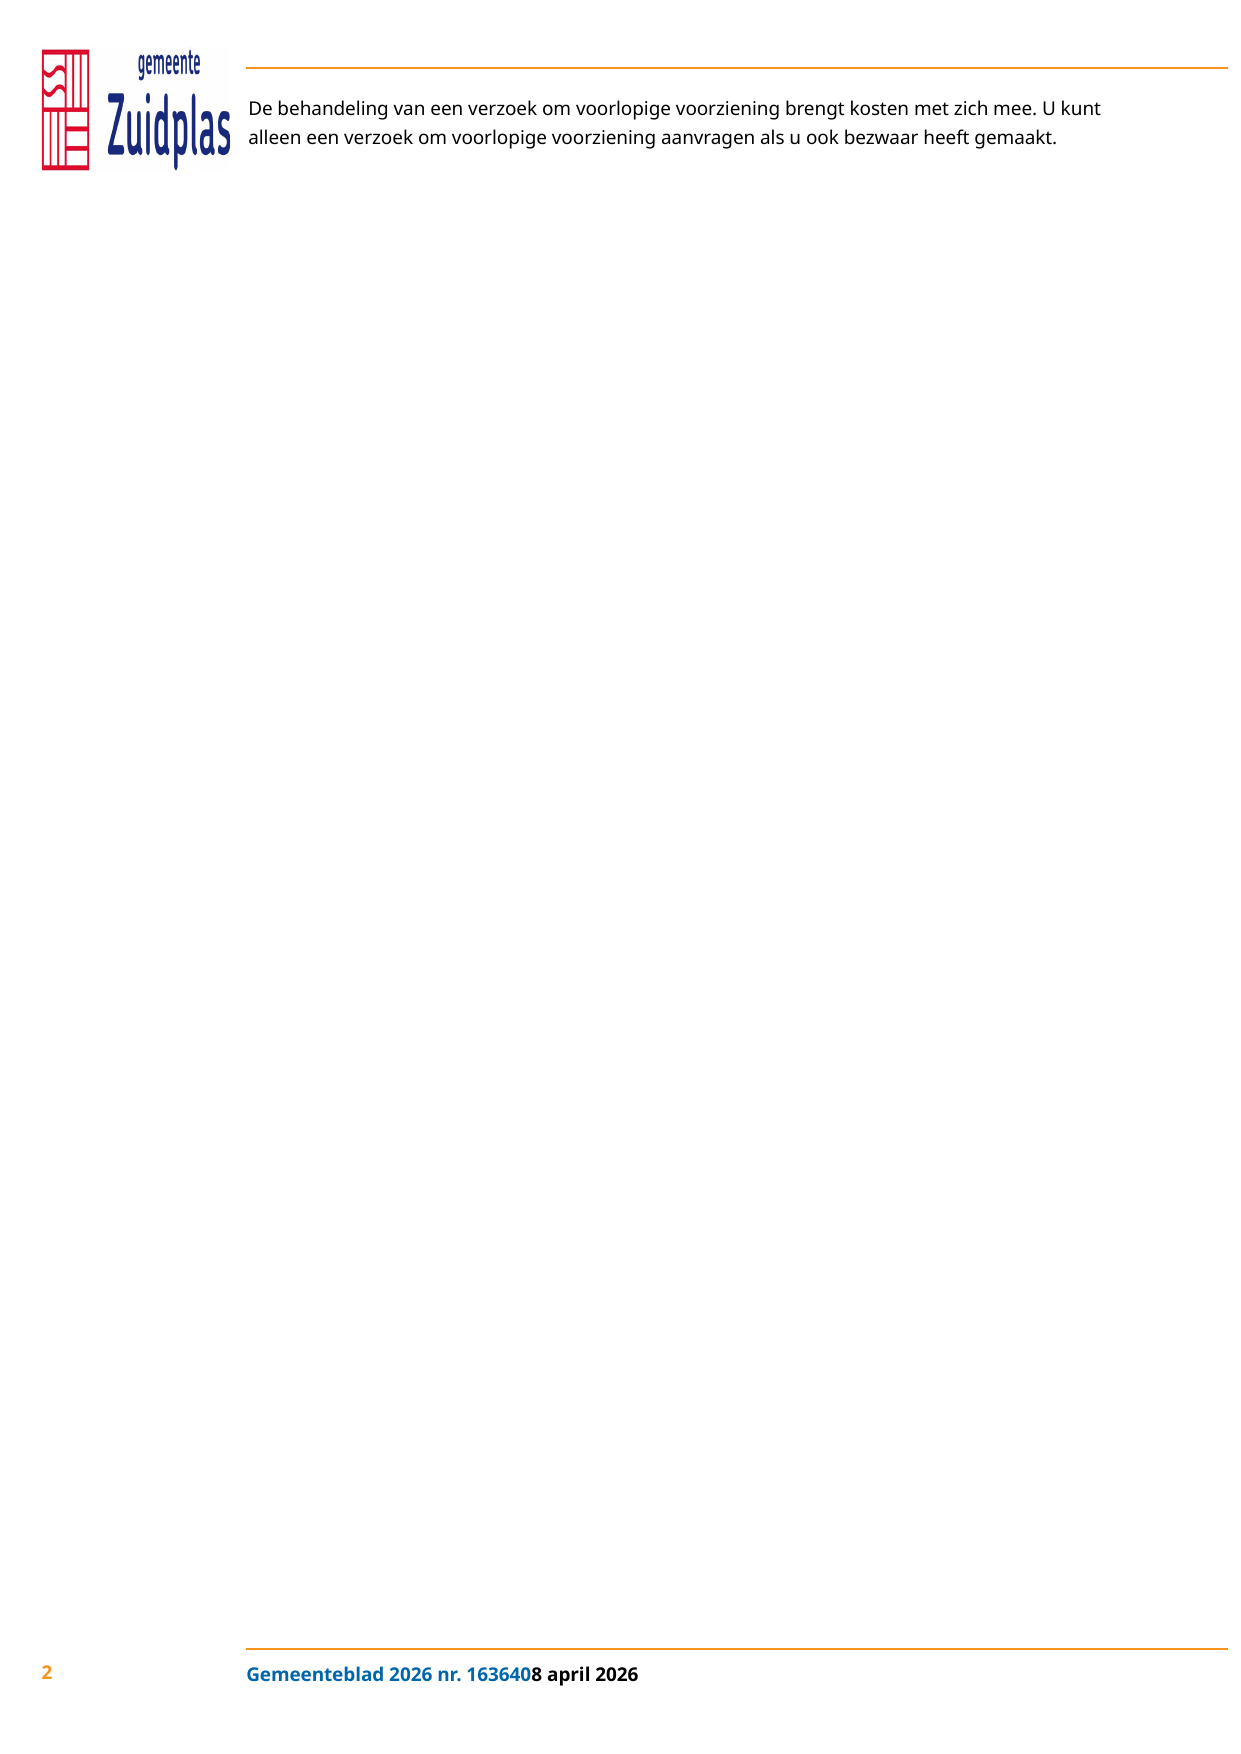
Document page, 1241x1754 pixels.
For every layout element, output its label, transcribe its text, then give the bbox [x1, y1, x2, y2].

text De behandeling van een verzoek om voorlopige voorziening brengt kosten met zich mee. U kunt alleen een verzoek om voorlopige voorziening aanvragen als u ook bezwaar heeft gemaakt. [248, 95, 1152, 150]
picture [41, 47, 231, 172]
